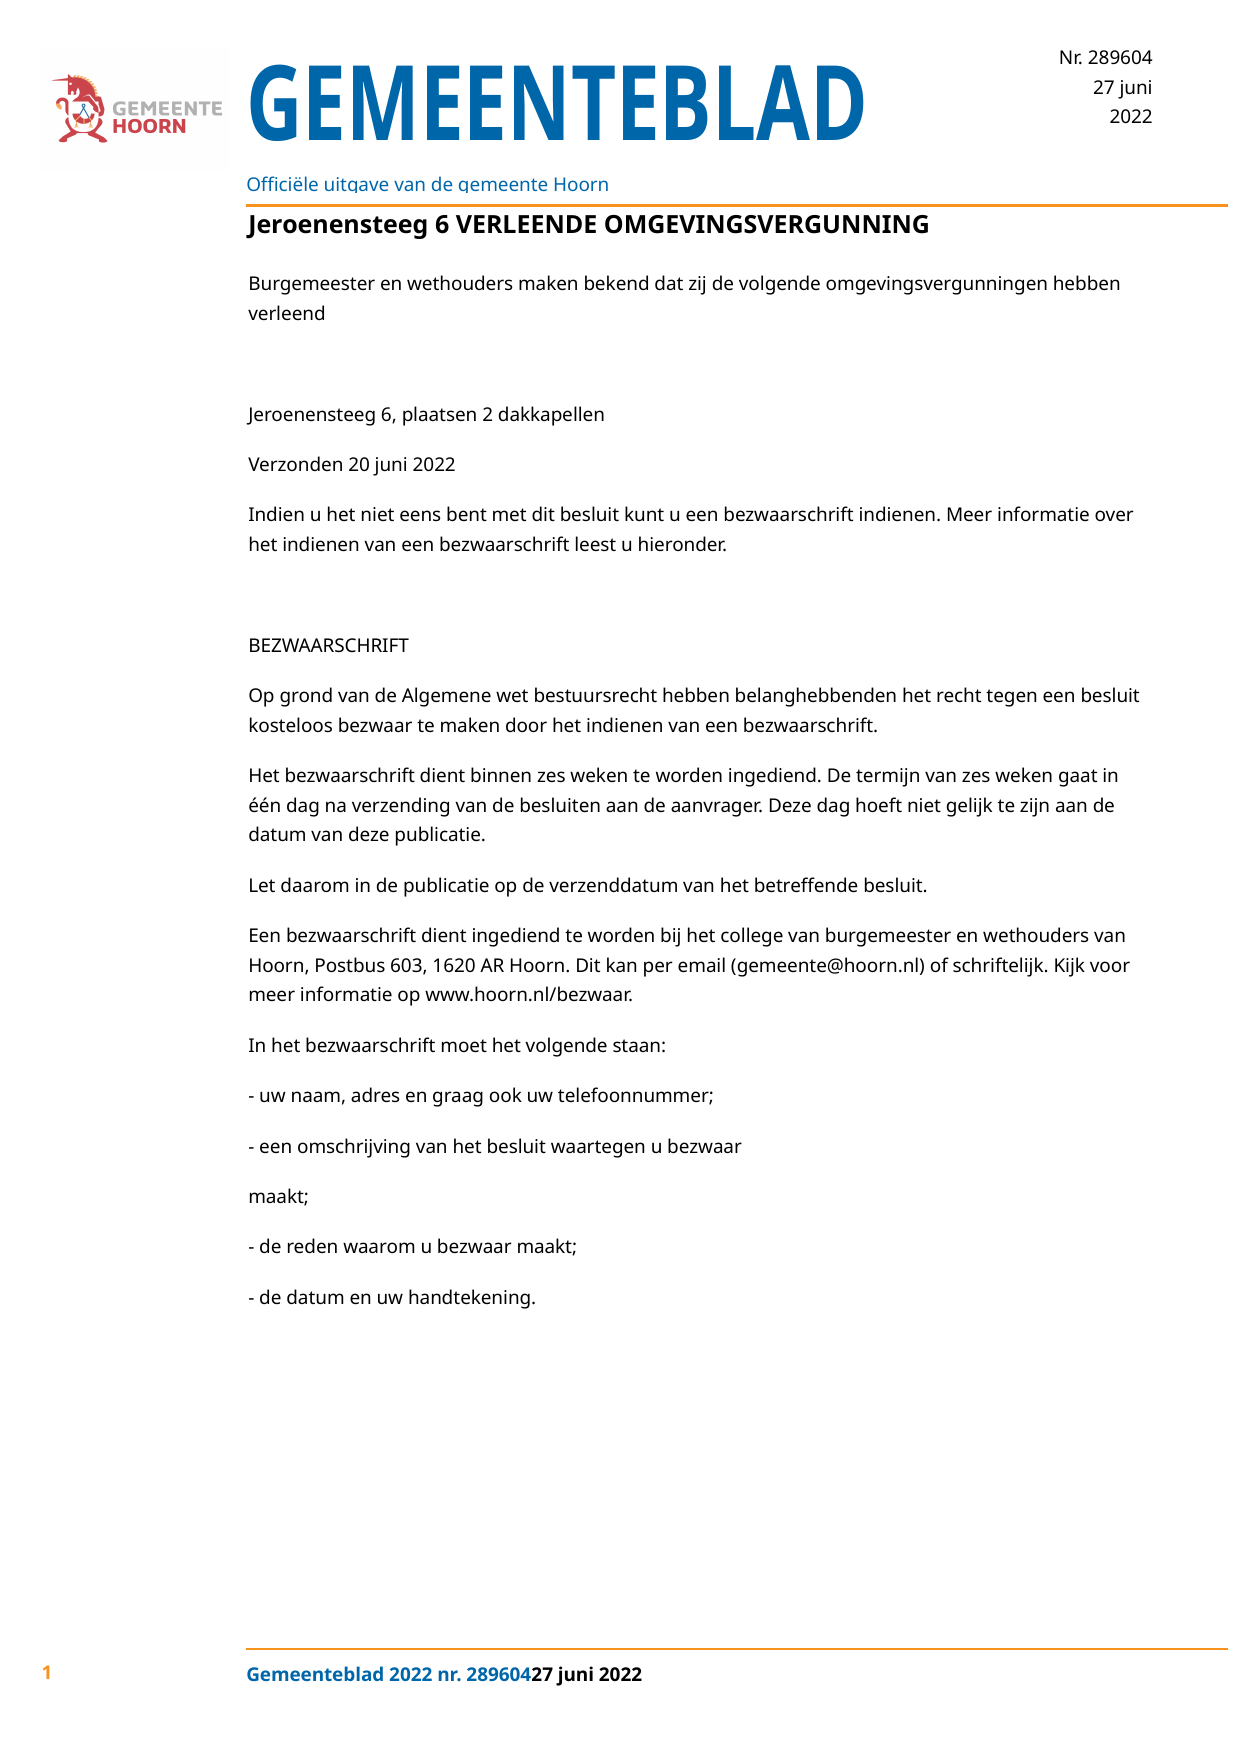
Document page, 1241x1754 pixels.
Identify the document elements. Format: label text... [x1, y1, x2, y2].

text - de reden waarom u bezwaar maakt; [248, 1234, 1152, 1259]
text Jeroenensteeg 6, plaatsen 2 dakkapellen [248, 401, 1152, 426]
text Jeroenensteeg 6 VERLEENDE OMGEVINGSVERGUNNING [248, 207, 1152, 241]
text In het bezwaarschrift moet het volgende staan: [248, 1032, 1152, 1058]
text Indien u het niet eens bent met dit besluit kunt u een bezwaarschrift indienen. Meer informatie over het indienen van een bezwaarschrift leest u hieronder. [248, 502, 1152, 557]
text Let daarom in de publicatie op de verzenddatum van het betreffende besluit. [248, 872, 1152, 898]
text - uw naam, adres en graag ook uw telefoonnummer; [248, 1082, 1152, 1108]
text maakt; [248, 1183, 1152, 1209]
text Op grond van de Algemene wet bestuursrecht hebben belanghebbenden het recht tegen een besluit kosteloos bezwaar te maken door het indienen van een bezwaarschrift. [248, 682, 1152, 738]
text BEZWAARSCHRIFT [248, 632, 1152, 658]
text Een bezwaarschrift dient ingediend te worden bij het college van burgemeester en wethouders van Hoorn, Postbus 603, 1620 AR Hoorn. Dit kan per email (gemeente@hoorn.nl) of schriftelijk. Kijk voor meer informatie op www.hoorn.nl/bezwaar. [248, 922, 1152, 1007]
text Het bezwaarschrift dient binnen zes weken te worden ingediend. De termijn van zes weken gaat in één dag na verzending van de besluiten aan de aanvrager. Deze dag hoeft niet gelijk te zijn aan de datum van deze publicatie. [248, 762, 1152, 847]
text Burgemeester en wethouders maken bekend dat zij de volgende omgevingsvergunningen hebben verleend [248, 270, 1152, 326]
picture [41, 47, 231, 172]
text - de datum en uw handtekening. [248, 1284, 1152, 1310]
text - een omschrijving van het besluit waartegen u bezwaar [248, 1133, 1152, 1158]
text Verzonden 20 juni 2022 [248, 451, 1152, 477]
